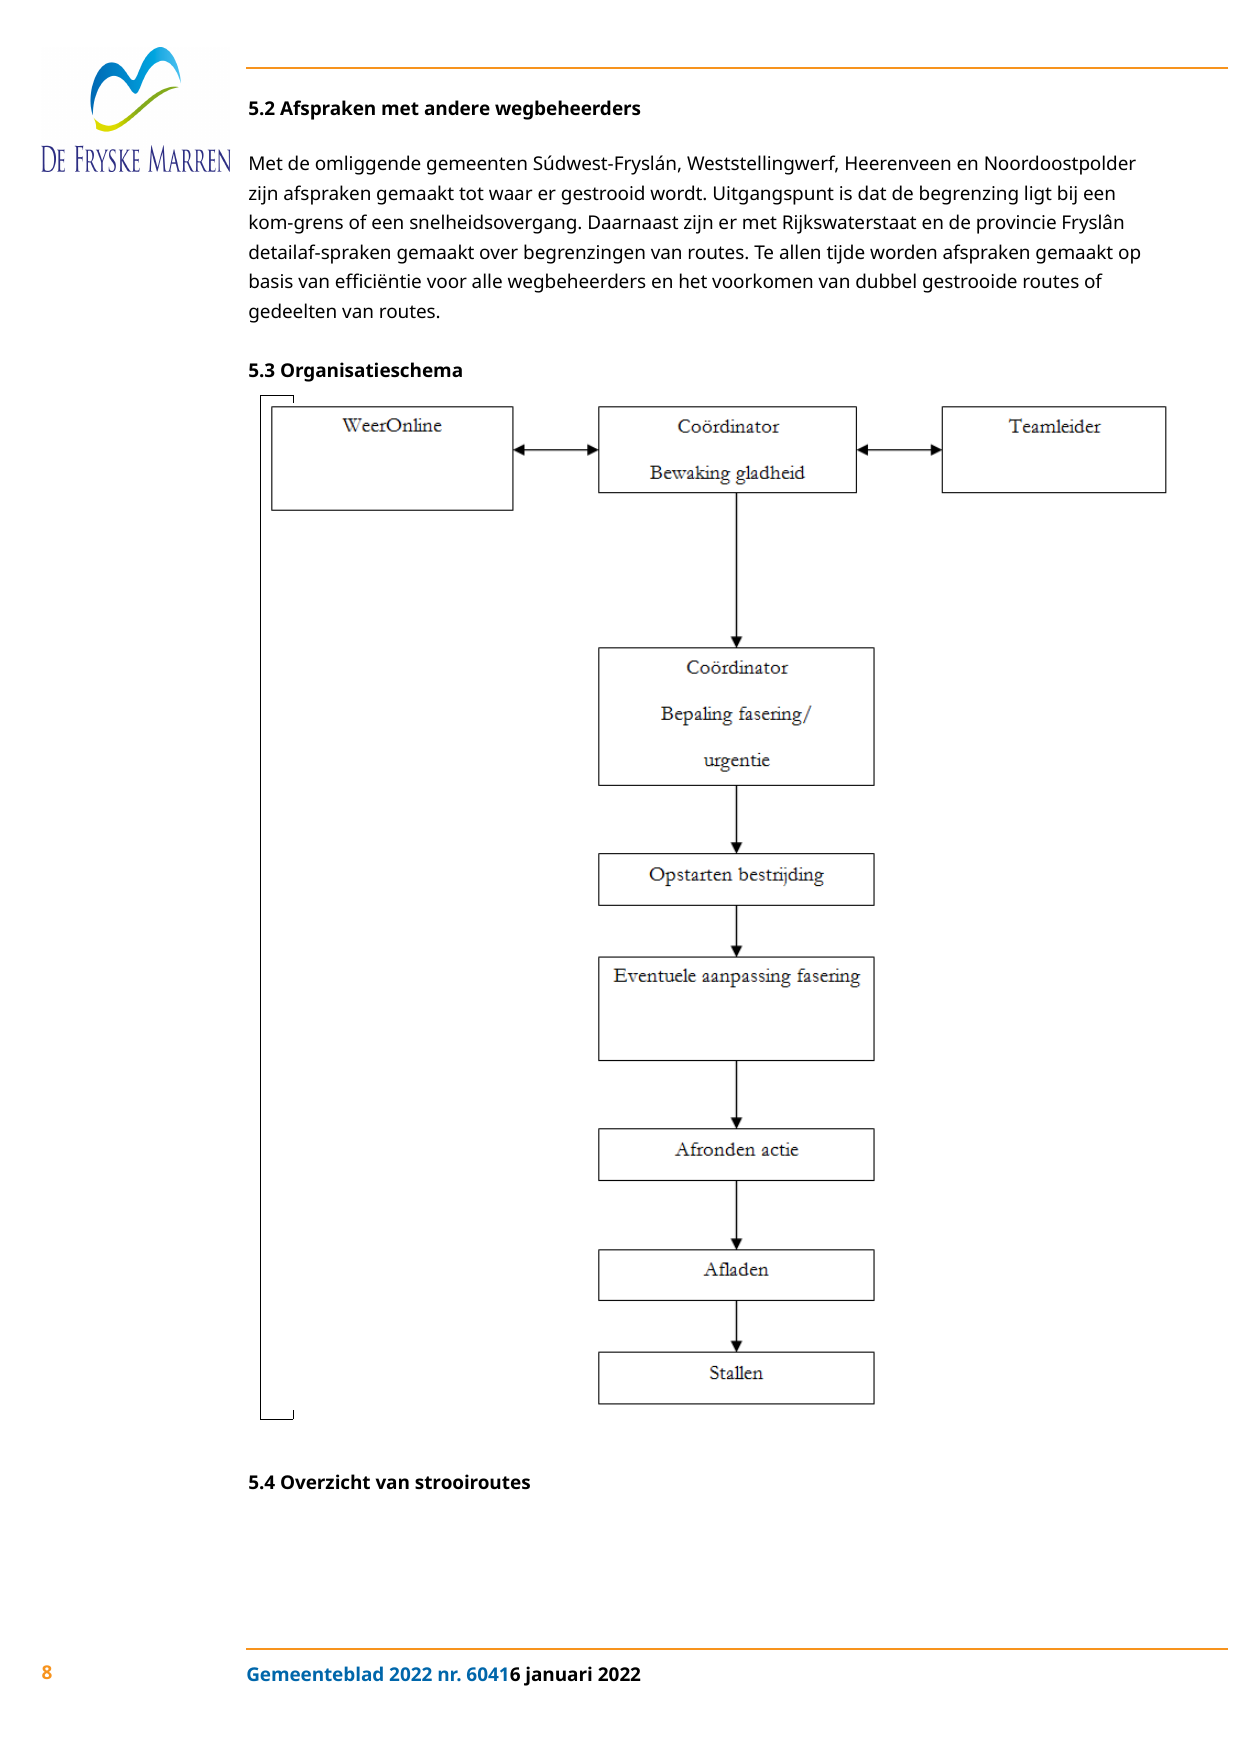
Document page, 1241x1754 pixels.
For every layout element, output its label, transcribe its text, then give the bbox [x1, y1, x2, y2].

text 5.4 Overzicht van strooiroutes [248, 1469, 1152, 1495]
picture [268, 403, 1173, 1410]
text 5.3 Organisatieschema [248, 357, 1152, 383]
text Met de omliggende gemeenten Súdwest-Fryslán, Weststellingwerf, Heerenveen en Noordoostpolder zijn afspraken gemaakt tot waar er gestrooid wordt. Uitgangspunt is dat de begrenzing ligt bij een kom-grens of een snelheidsovergang. Daarnaast zijn er met Rijkswaterstaat en de provincie Fryslân detailaf-spraken gemaakt over begrenzingen van routes. Te allen tijde worden afspraken gemaakt op basis van efficiëntie voor alle wegbeheerders en het voorkomen van dubbel gestrooide routes of gedeelten van routes. [248, 150, 1152, 324]
text 5.2 Afspraken met andere wegbeheerders [248, 95, 1152, 121]
picture [41, 47, 231, 172]
